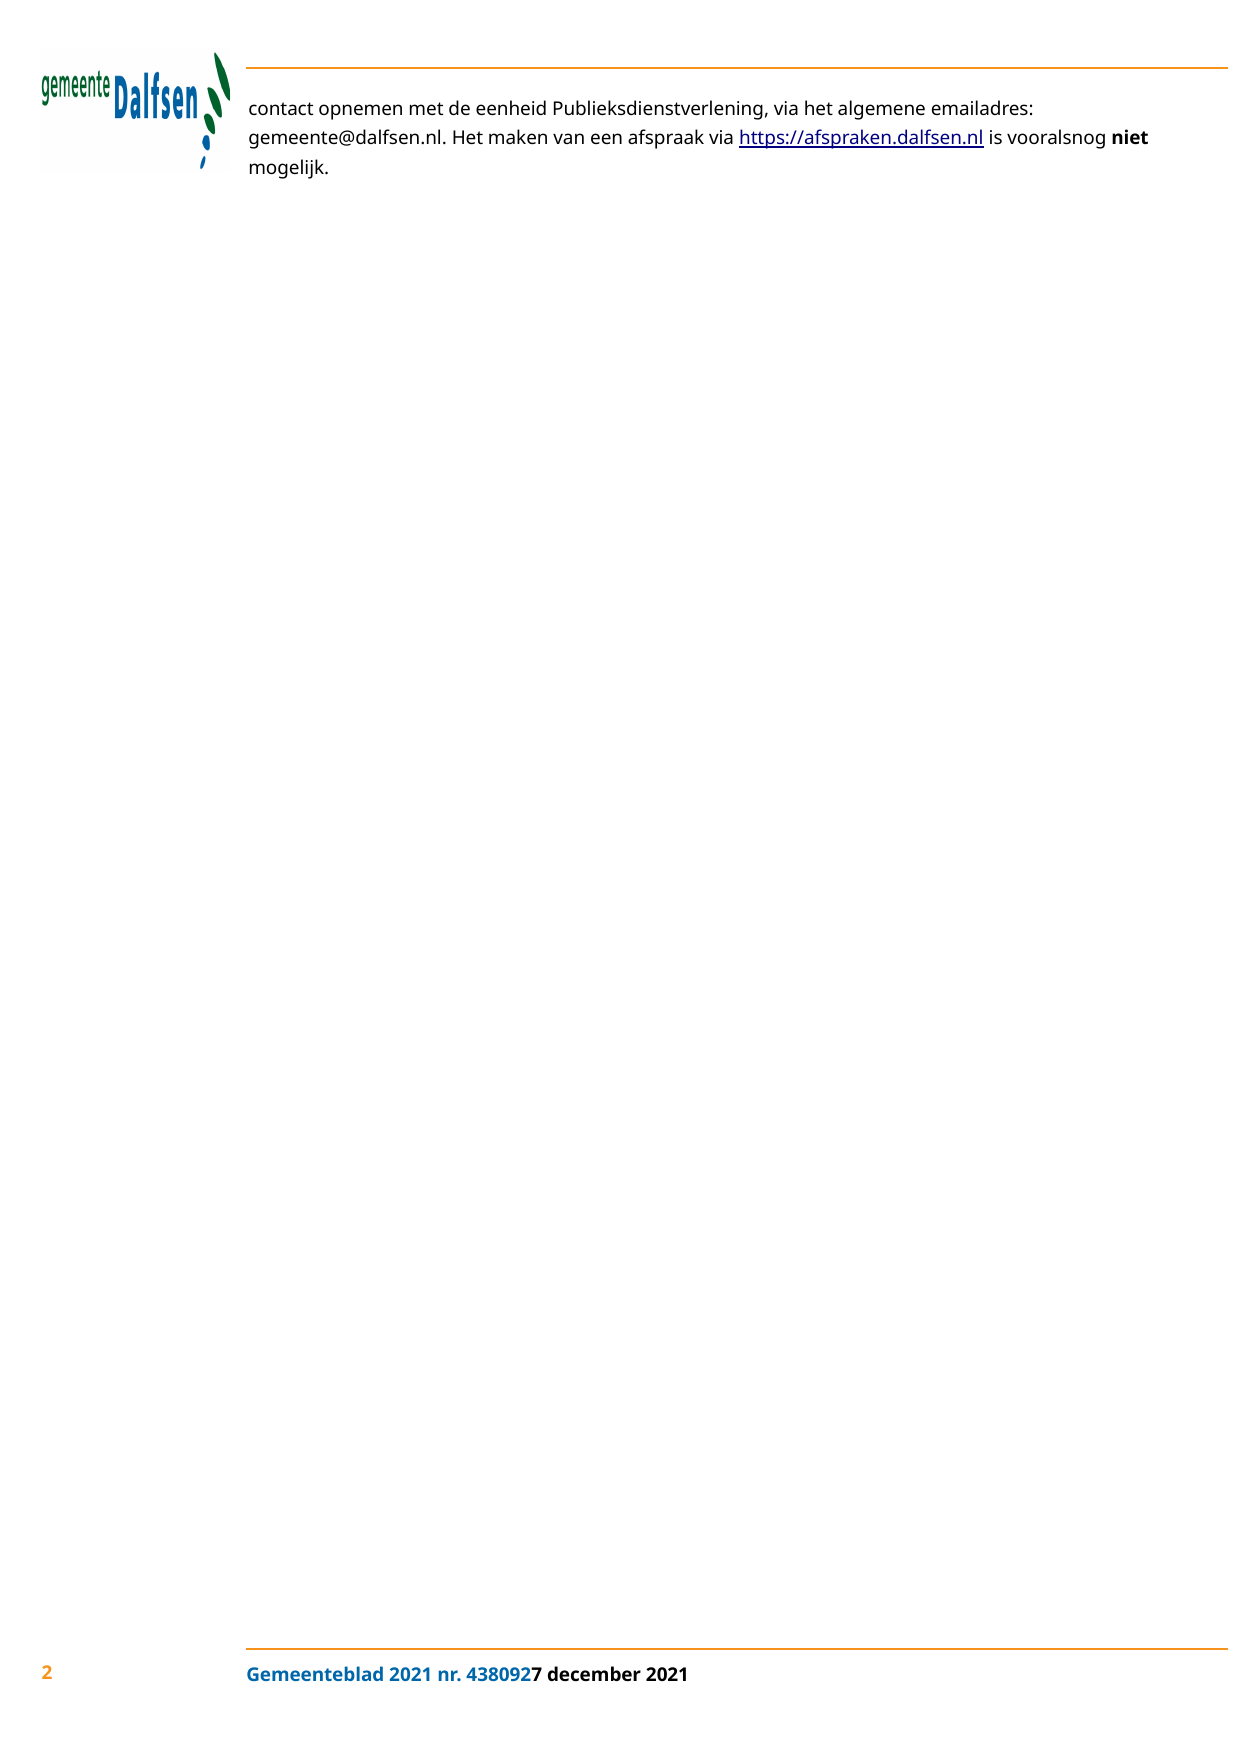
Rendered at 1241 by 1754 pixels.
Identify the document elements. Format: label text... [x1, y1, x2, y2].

text contact opnemen met de eenheid Publieksdienstverlening, via het algemene emailadres: gemeente@dalfsen.nl. Het maken van een afspraak via https://afspraken.dalfsen.nl is vooralsnog niet mogelijk. [248, 95, 1152, 180]
picture [41, 47, 231, 172]
